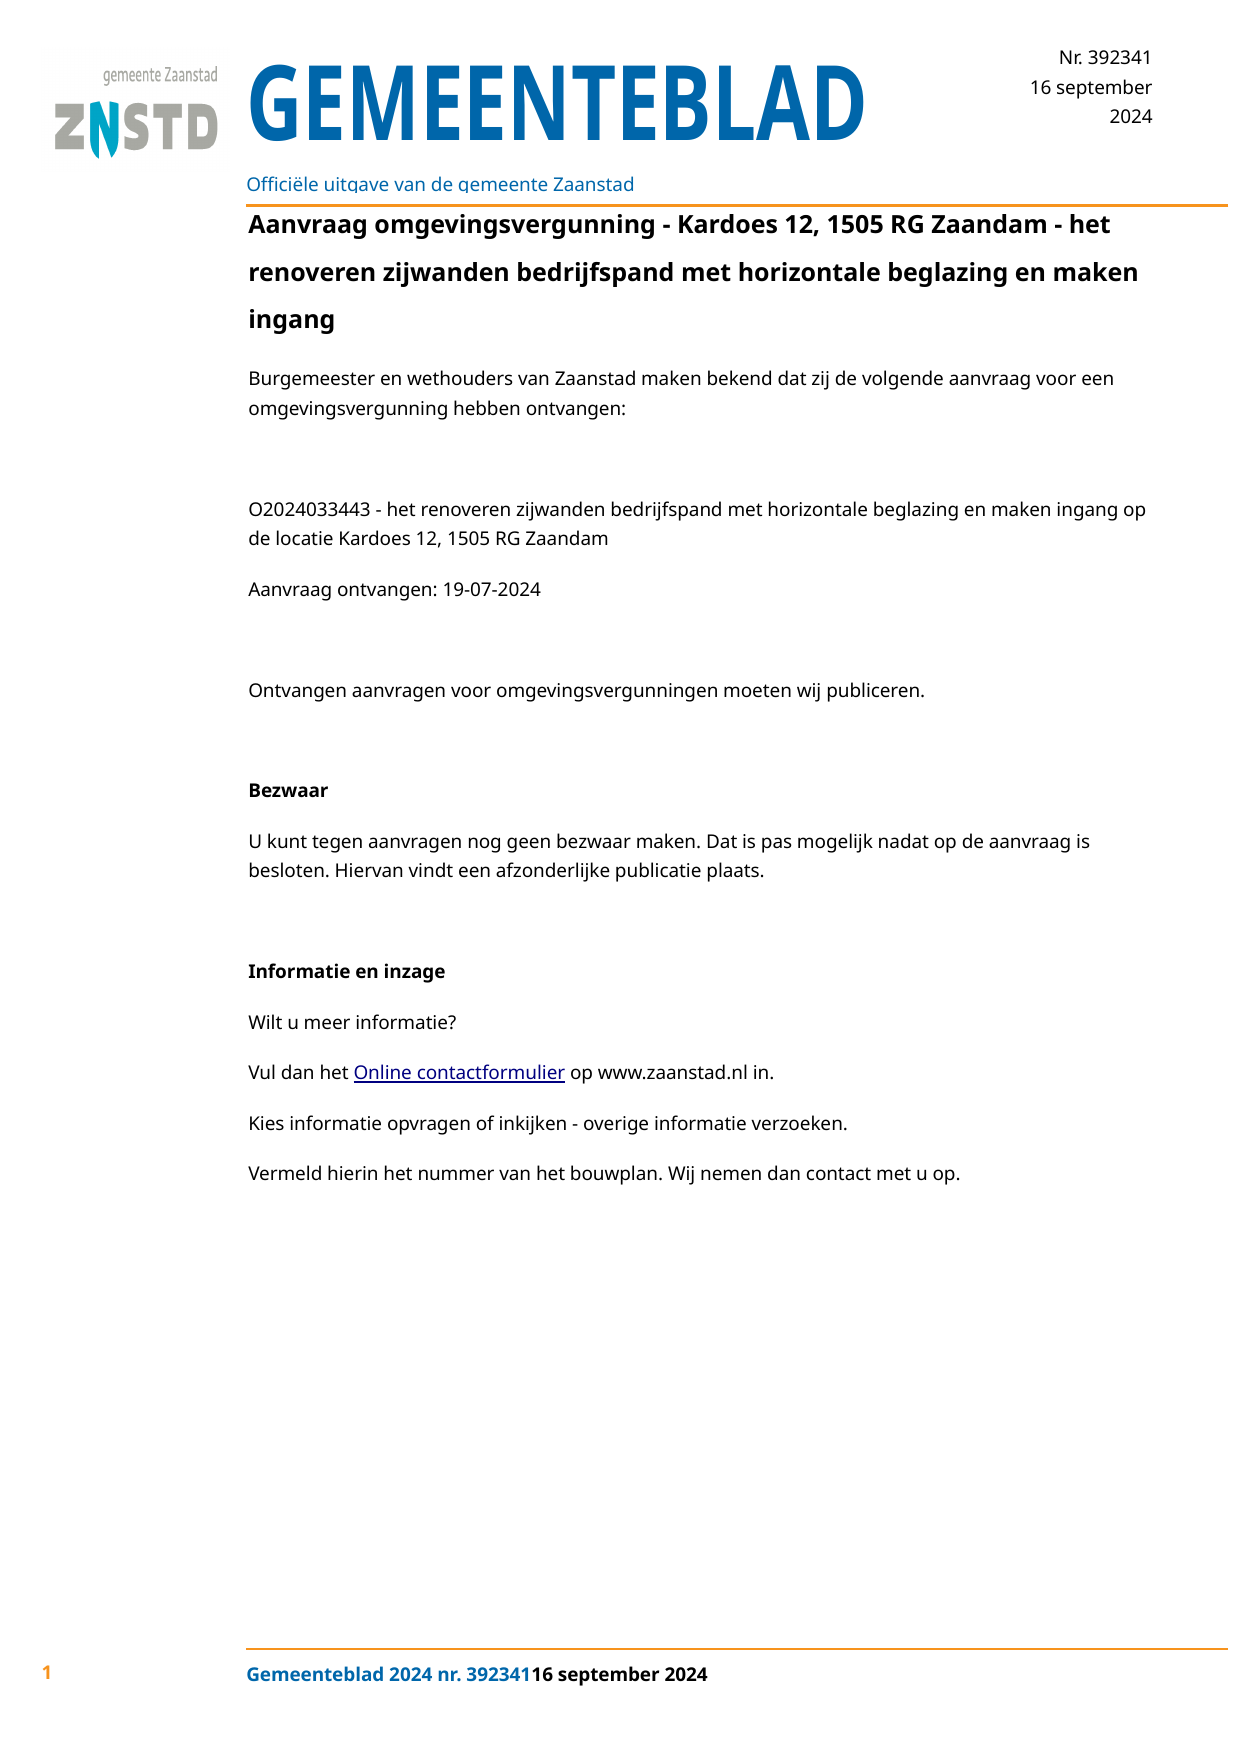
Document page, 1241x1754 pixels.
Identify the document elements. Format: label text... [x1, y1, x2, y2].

text Aanvraag ontvangen: 19-07-2024 [248, 576, 1152, 602]
text Informatie en inzage [248, 958, 1152, 984]
text Kies informatie opvragen of inkijken - overige informatie verzoeken. [248, 1110, 1152, 1135]
text Aanvraag omgevingsvergunning - Kardoes 12, 1505 RG Zaandam - het renoveren zijwanden bedrijfspand met horizontale beglazing en maken ingang [248, 207, 1152, 336]
text Bezwaar [248, 778, 1152, 803]
text Vul dan het Online contactformulier op www.zaanstad.nl in. [248, 1059, 1152, 1085]
text U kunt tegen aanvragen nog geen bezwaar maken. Dat is pas mogelijk nadat op de aanvraag is besloten. Hiervan vindt een afzonderlijke publicatie plaats. [248, 828, 1152, 883]
text Ontvangen aanvragen voor omgevingsvergunningen moeten wij publiceren. [248, 677, 1152, 702]
text Burgemeester en wethouders van Zaanstad maken bekend dat zij de volgende aanvraag voor een omgevingsvergunning hebben ontvangen: [248, 366, 1152, 421]
text Wilt u meer informatie? [248, 1009, 1152, 1034]
text Vermeld hierin het nummer van het bouwplan. Wij nemen dan contact met u op. [248, 1160, 1152, 1186]
picture [41, 47, 231, 172]
text O2024033443 - het renoveren zijwanden bedrijfspand met horizontale beglazing en maken ingang op de locatie Kardoes 12, 1505 RG Zaandam [248, 496, 1152, 551]
